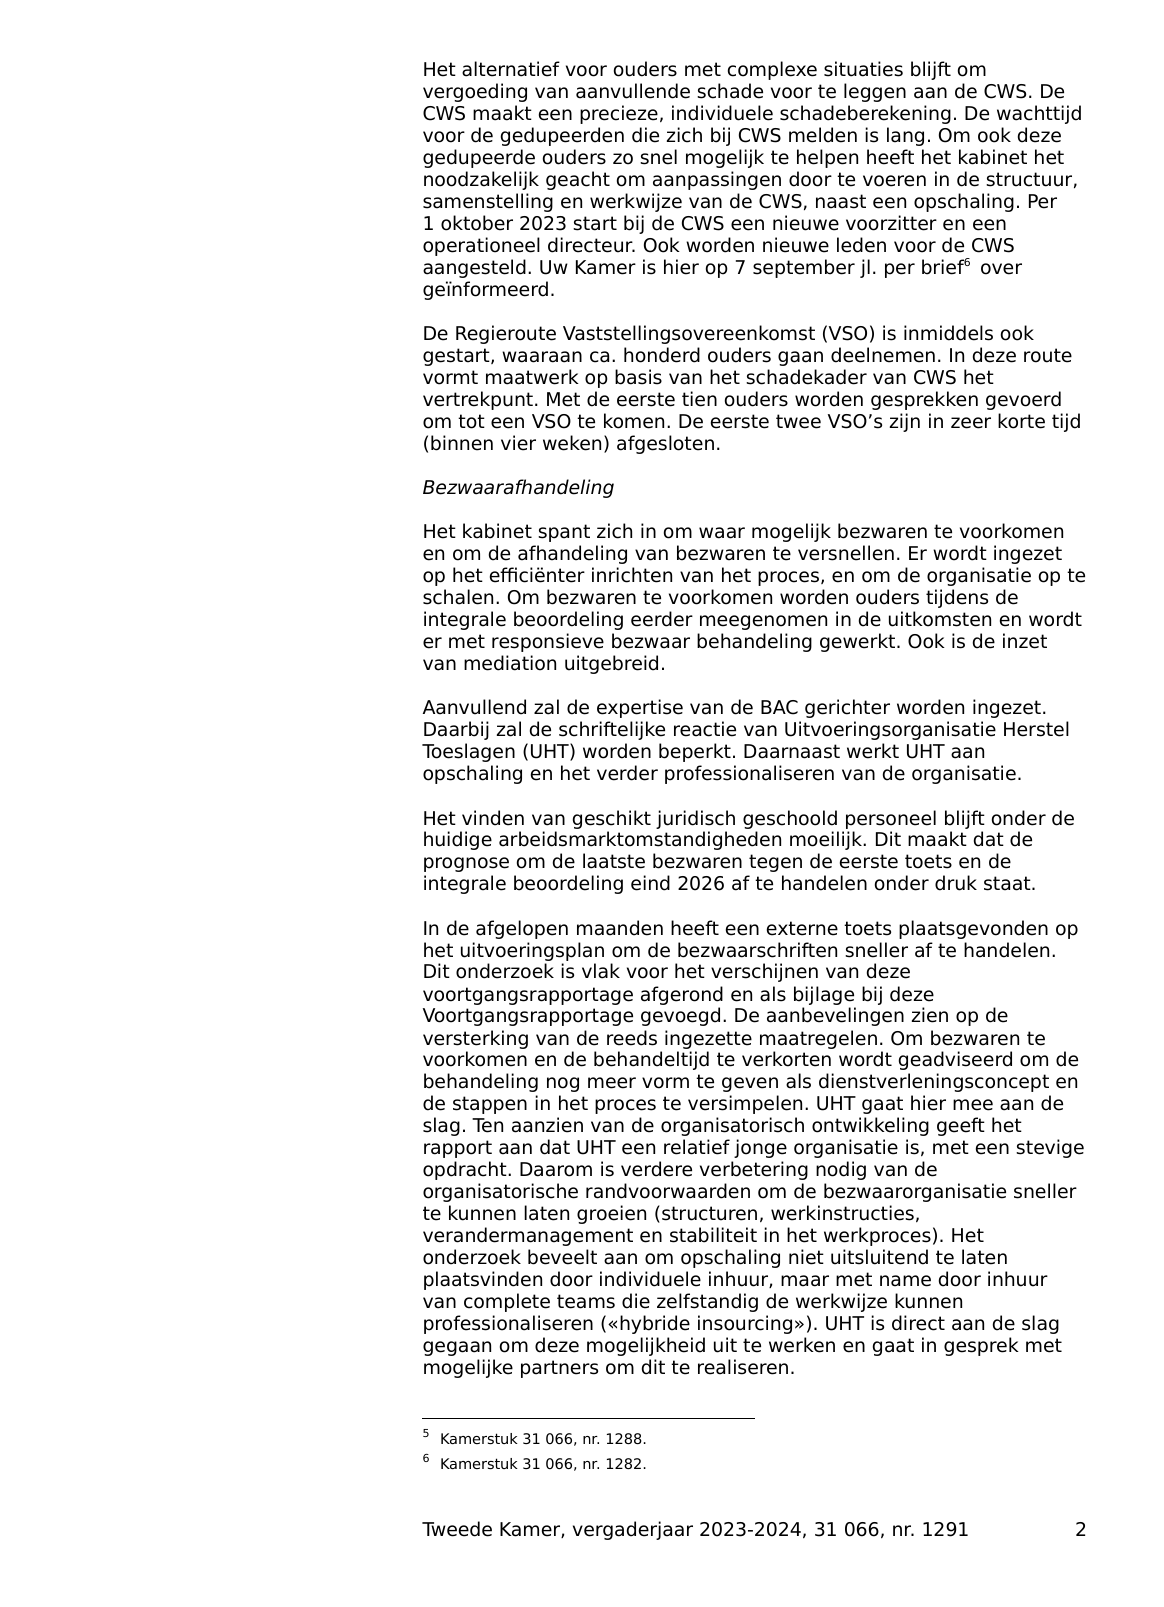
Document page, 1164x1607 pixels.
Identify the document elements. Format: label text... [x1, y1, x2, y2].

text Kamerstuk 31 066, nr. 1282. [422, 1452, 1087, 1474]
text De Regieroute Vaststellingsovereenkomst (VSO) is inmiddels ook gestart, waaraan ca. honderd ouders gaan deelnemen. In deze route vormt maatwerk op basis van het schadekader van CWS het vertrekpunt. Met de eerste tien ouders worden gesprekken gevoerd om tot een VSO te komen. De eerste twee VSO’s zijn in zeer korte tijd (binnen vier weken) afgesloten. [422, 323, 1087, 455]
text Het vinden van geschikt juridisch geschoold personeel blijft onder de huidige arbeidsmarktomstandigheden moeilijk. Dit maakt dat de prognose om de laatste bezwaren tegen de eerste toets en de integrale beoordeling eind 2026 af te handelen onder druk staat. [422, 807, 1087, 895]
text In de afgelopen maanden heeft een externe toets plaatsgevonden op het uitvoeringsplan om de bezwaarschriften sneller af te handelen. Dit onderzoek is vlak voor het verschijnen van deze voortgangsrapportage afgerond en als bijlage bij deze Voortgangsrapportage gevoegd. De aanbevelingen zien op de versterking van de reeds ingezette maatregelen. Om bezwaren te voorkomen en de behandeltijd te verkorten wordt geadviseerd om de behandeling nog meer vorm te geven als dienstverleningsconcept en de stappen in het proces te versimpelen. UHT gaat hier mee aan de slag. Ten aanzien van de organisatorisch ontwikkeling geeft het rapport aan dat UHT een relatief jonge organisatie is, met een stevige opdracht. Daarom is verdere verbetering nodig van de organisatorische randvoorwaarden om de bezwaarorganisatie sneller te kunnen laten groeien (structuren, werkinstructies, verandermanagement en stabiliteit in het werkproces). Het onderzoek beveelt aan om opschaling niet uitsluitend te laten plaatsvinden door individuele inhuur, maar met name door inhuur van complete teams die zelfstandig de werkwijze kunnen professionaliseren («hybride insourcing»). UHT is direct aan de slag gegaan om deze mogelijkheid uit te werken en gaat in gesprek met mogelijke partners om dit te realiseren. [422, 917, 1087, 1379]
text Aanvullend zal de expertise van de BAC gerichter worden ingezet. Daarbij zal de schriftelijke reactie van Uitvoeringsorganisatie Herstel Toeslagen (UHT) worden beperkt. Daarnaast werkt UHT aan opschaling en het verder professionaliseren van de organisatie. [422, 697, 1087, 785]
subtitle Bezwaarafhandeling [422, 477, 1087, 499]
text Het alternatief voor ouders met complexe situaties blijft om vergoeding van aanvullende schade voor te leggen aan de CWS. De CWS maakt een precieze, individuele schadeberekening. De wachttijd voor de gedupeerden die zich bij CWS melden is lang. Om ook deze gedupeerde ouders zo snel mogelijk te helpen heeft het kabinet het noodzakelijk geacht om aanpassingen door te voeren in de structuur, samenstelling en werkwijze van de CWS, naast een opschaling. Per 1 oktober 2023 start bij de CWS een nieuwe voorzitter en een operationeel directeur. Ook worden nieuwe leden voor de CWS aangesteld. Uw Kamer is hier op 7 september jl. per brief over geïnformeerd. [422, 59, 1087, 301]
text Kamerstuk 31 066, nr. 1288. [422, 1427, 1087, 1449]
text Het kabinet spant zich in om waar mogelijk bezwaren te voorkomen en om de afhandeling van bezwaren te versnellen. Er wordt ingezet op het efficiënter inrichten van het proces, en om de organisatie op te schalen. Om bezwaren te voorkomen worden ouders tijdens de integrale beoordeling eerder meegenomen in de uitkomsten en wordt er met responsieve bezwaar behandeling gewerkt. Ook is de inzet van mediation uitgebreid. [422, 521, 1087, 675]
